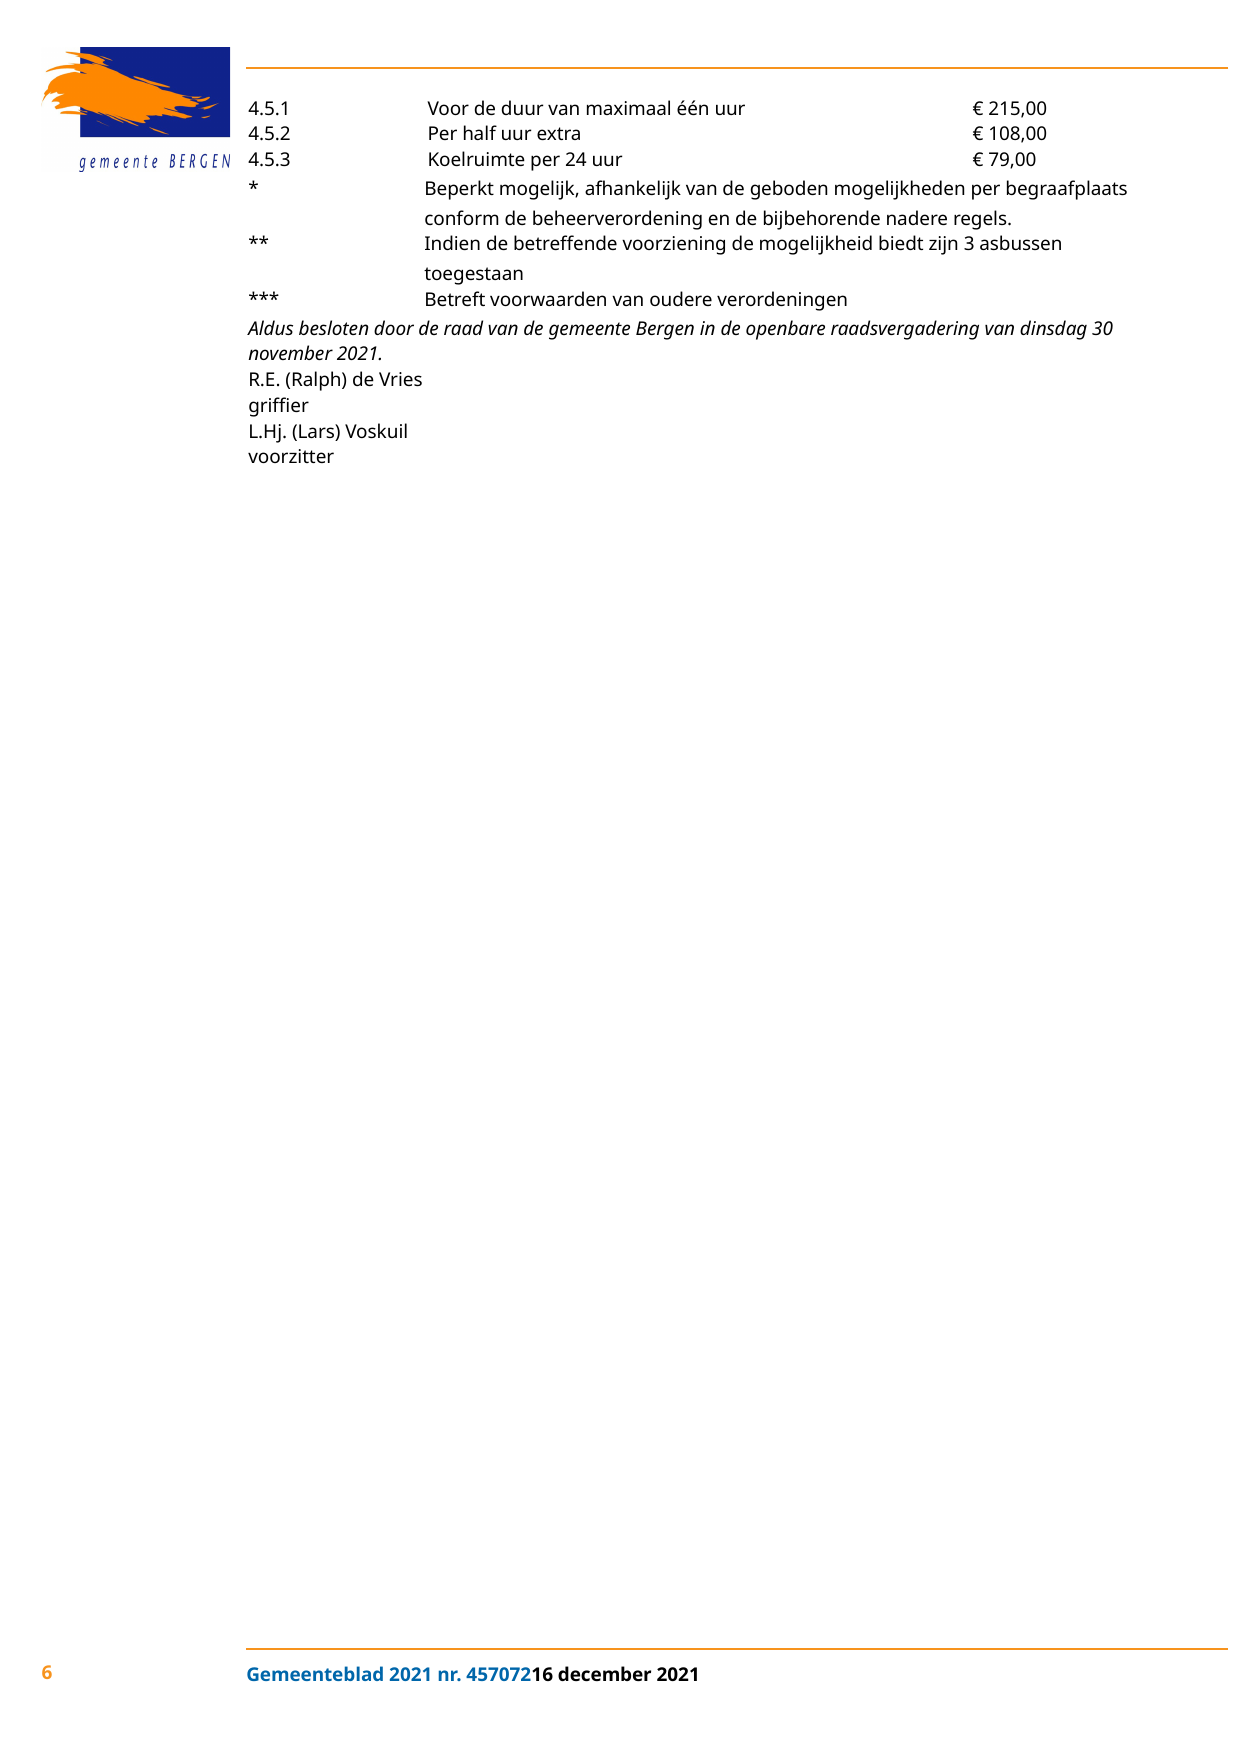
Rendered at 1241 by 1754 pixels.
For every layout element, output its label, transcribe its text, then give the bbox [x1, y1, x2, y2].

table_cell ** [248, 231, 424, 286]
table_header * [248, 175, 424, 231]
text voorzitter [248, 443, 1152, 469]
table_cell Koelruimte per 24 uur [427, 146, 972, 172]
text R.E. (Ralph) de Vries [248, 366, 1152, 392]
table_cell 4.5.3 [248, 146, 427, 172]
table_cell 4.5.2 [248, 121, 427, 146]
text L.Hj. (Lars) Voskuil [248, 418, 1152, 443]
table_header Beperkt mogelijk, afhankelijk van de geboden mogelijkheden per begraafplaats conform de beheerverordening en de bijbehorende nadere regels. [424, 175, 1152, 231]
text griffier [248, 392, 1152, 418]
picture [41, 47, 231, 172]
table_cell Indien de betreffende voorziening de mogelijkheid biedt zijn 3 asbussen toegestaan [424, 231, 1152, 286]
table_cell € 108,00 [973, 121, 1152, 146]
table_cell 4.5.1 [248, 95, 427, 121]
table_cell *** [248, 286, 424, 312]
table_cell Voor de duur van maximaal één uur [427, 95, 972, 121]
table_cell Per half uur extra [427, 121, 972, 146]
table_cell Betreft voorwaarden van oudere verordeningen [424, 286, 1152, 312]
text Aldus besloten door de raad van de gemeente Bergen in de openbare raadsvergadering van dinsdag 30 november 2021. [248, 315, 1152, 366]
table_cell € 215,00 [973, 95, 1152, 121]
table_cell € 79,00 [973, 146, 1152, 172]
